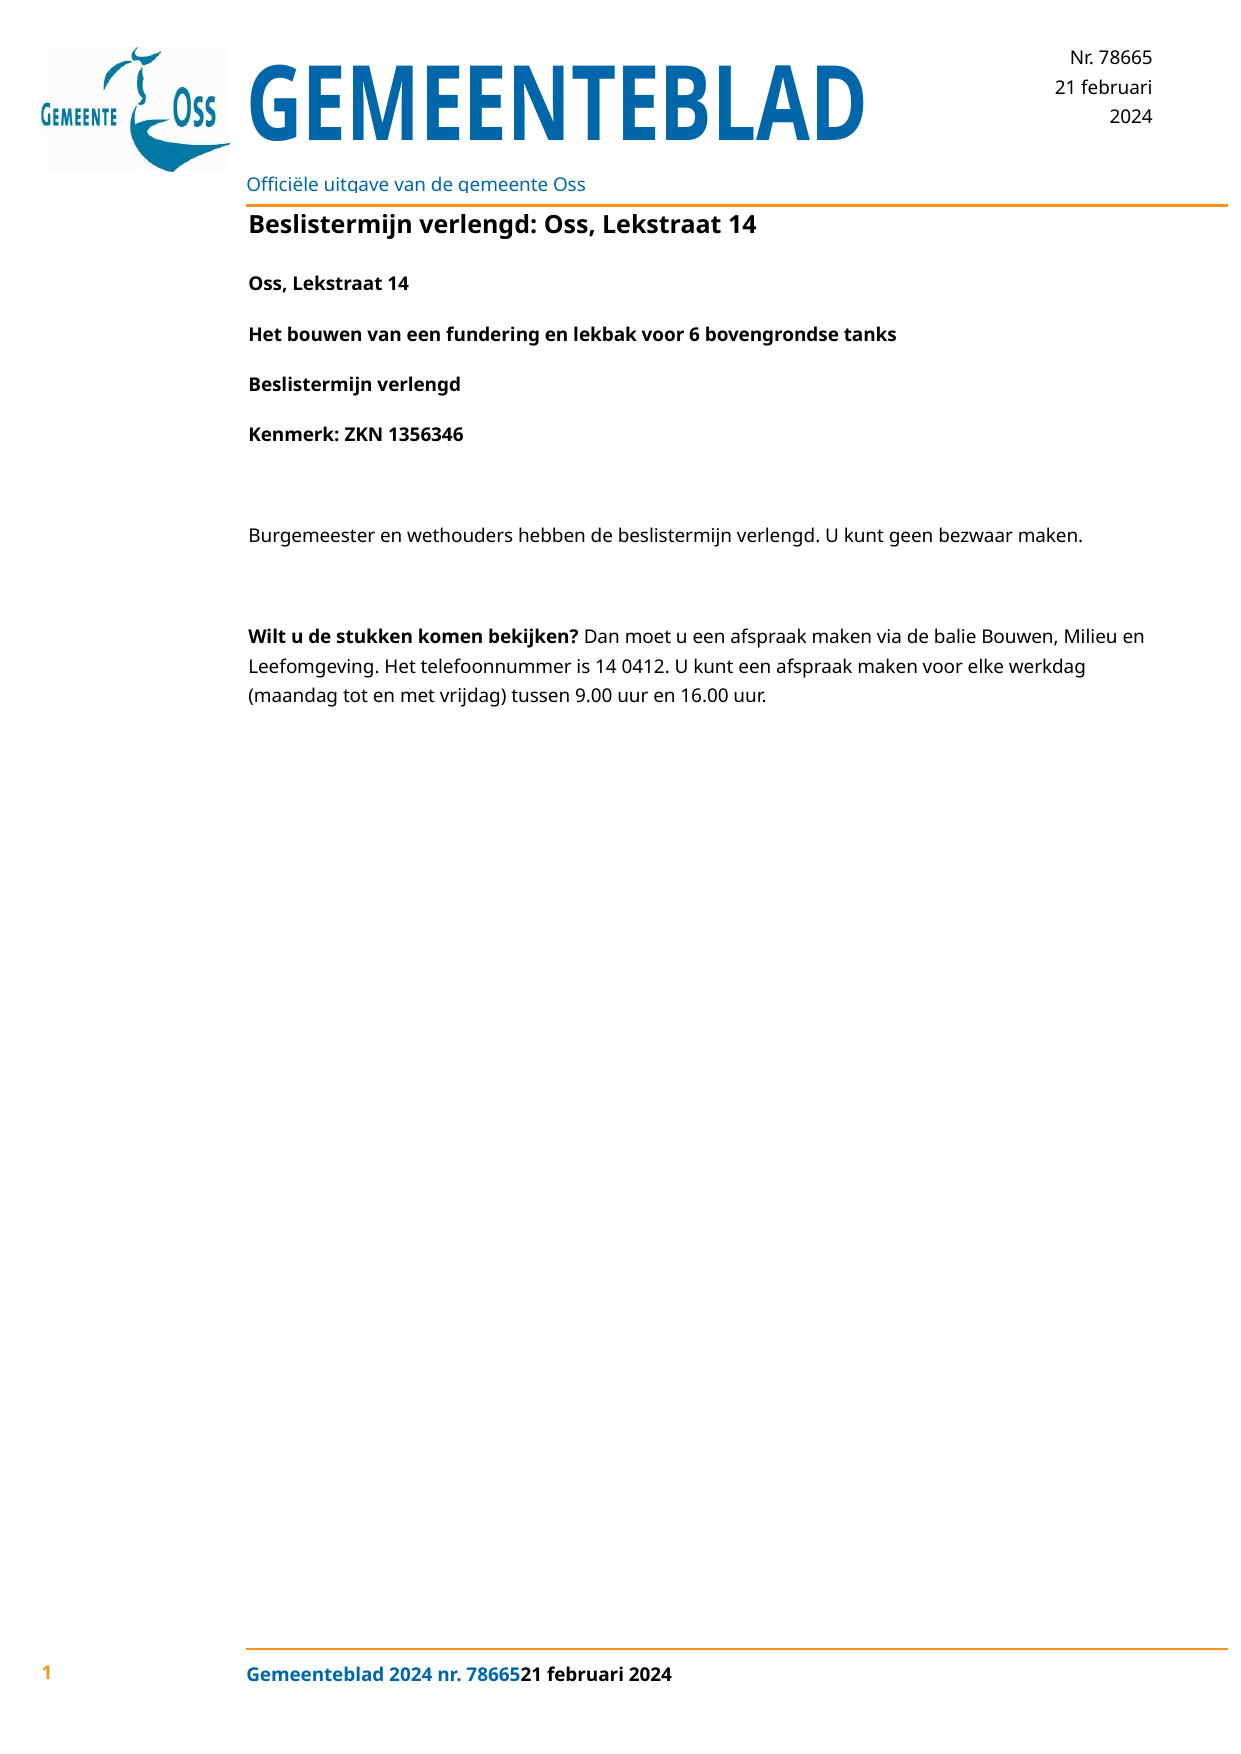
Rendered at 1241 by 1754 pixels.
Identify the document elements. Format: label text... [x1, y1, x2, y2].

text Het bouwen van een fundering en lekbak voor 6 bovengrondse tanks [248, 321, 1152, 346]
text Wilt u de stukken komen bekijken? Dan moet u een afspraak maken via de balie Bouwen, Milieu en Leefomgeving. Het telefoonnummer is 14 0412. U kunt een afspraak maken voor elke werkdag (maandag tot en met vrijdag) tussen 9.00 uur en 16.00 uur. [248, 623, 1152, 708]
text Burgemeester en wethouders hebben de beslistermijn verlengd. U kunt geen bezwaar maken. [248, 522, 1152, 548]
text Oss, Lekstraat 14 [248, 270, 1152, 296]
text Beslistermijn verlengd: Oss, Lekstraat 14 [248, 207, 1152, 241]
text Beslistermijn verlengd [248, 371, 1152, 397]
picture [41, 47, 231, 172]
text Kenmerk: ZKN 1356346 [248, 422, 1152, 447]
